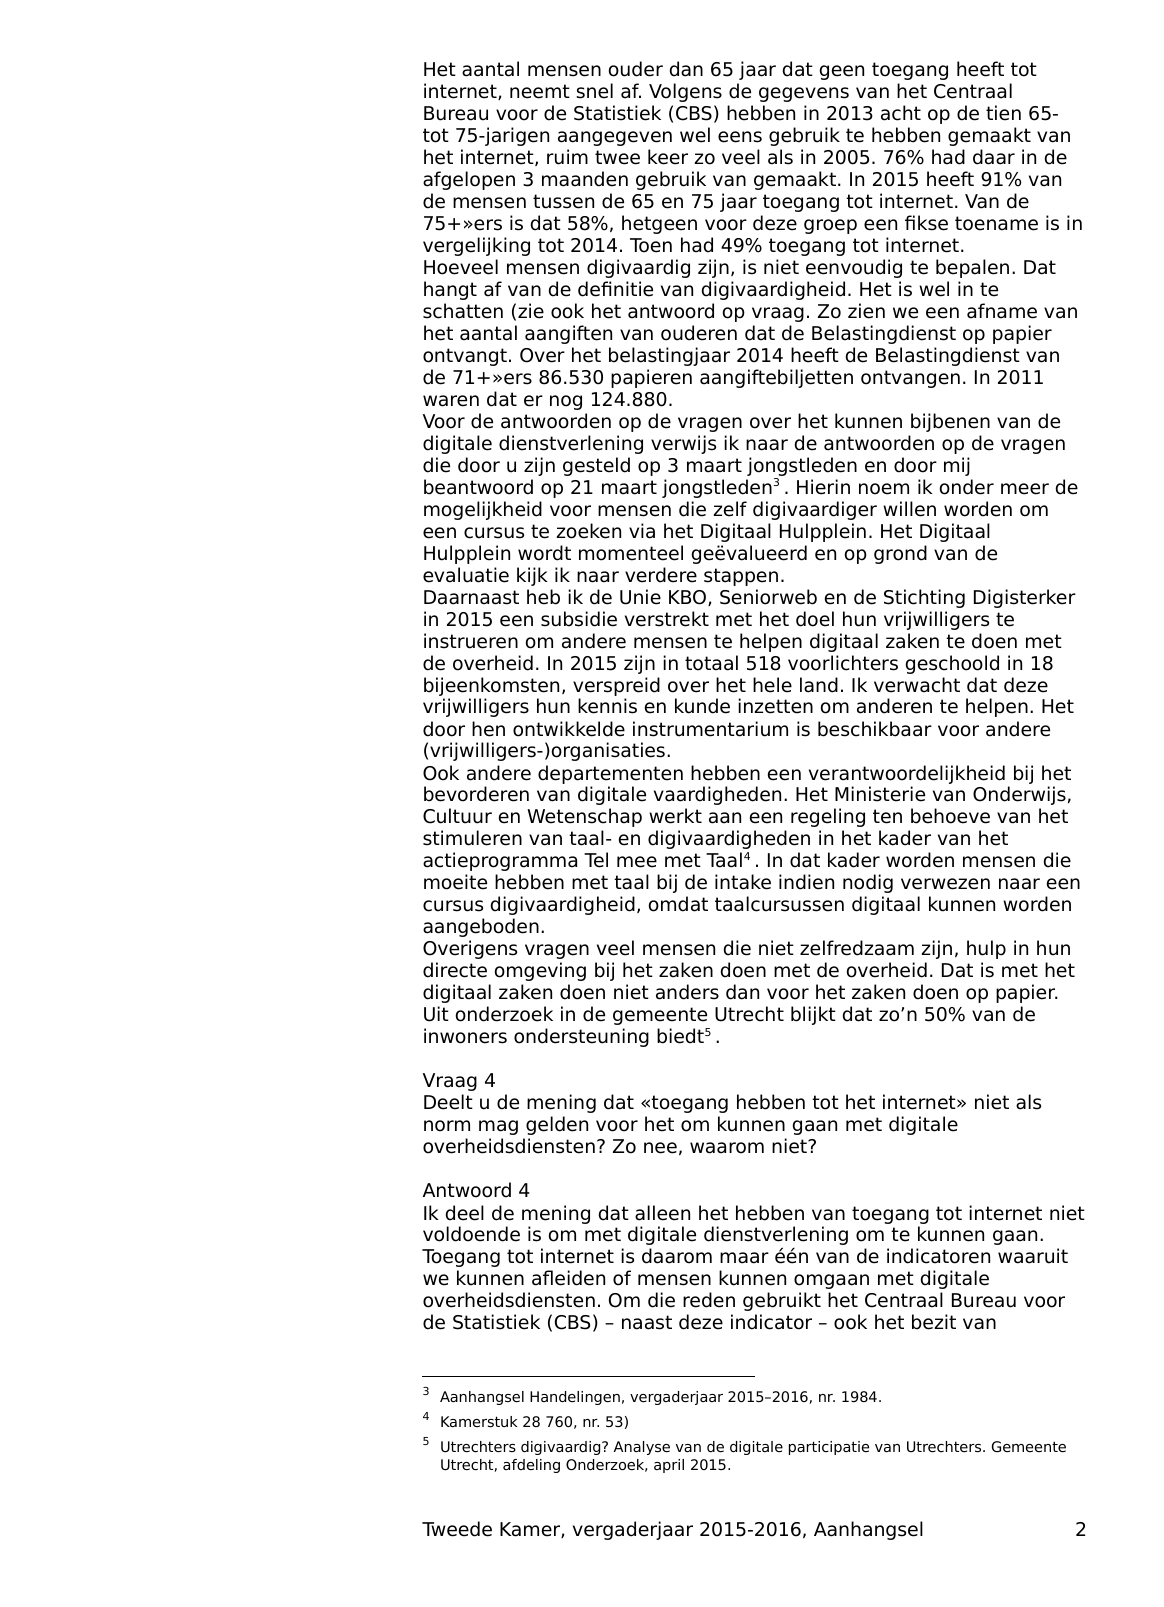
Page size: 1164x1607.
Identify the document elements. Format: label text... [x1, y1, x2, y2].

text Daarnaast heb ik de Unie KBO, Seniorweb en de Stichting Digisterker in 2015 een subsidie verstrekt met het doel hun vrijwilligers te instrueren om andere mensen te helpen digitaal zaken te doen met de overheid. In 2015 zijn in totaal 518 voorlichters geschoold in 18 bijeenkomsten, verspreid over het hele land. Ik verwacht dat deze vrijwilligers hun kennis en kunde inzetten om anderen te helpen. Het door hen ontwikkelde instrumentarium is beschikbaar voor andere (vrijwilligers-)organisaties. [422, 587, 1087, 762]
text Aanhangsel Handelingen, vergaderjaar 2015–2016, nr. 1984. [422, 1385, 1087, 1407]
text Voor de antwoorden op de vragen over het kunnen bijbenen van de digitale dienstverlening verwijs ik naar de antwoorden op de vragen die door u zijn gesteld op 3 maart jongstleden en door mij beantwoord op 21 maart jongstleden. Hierin noem ik onder meer de mogelijkheid voor mensen die zelf digivaardiger willen worden om een cursus te zoeken via het Digitaal Hulpplein. Het Digitaal Hulpplein wordt momenteel geëvalueerd en op grond van de evaluatie kijk ik naar verdere stappen. [422, 411, 1087, 587]
text Kamerstuk 28 760, nr. 53) [422, 1410, 1087, 1432]
text Vraag 4 [422, 1070, 1087, 1092]
text Het aantal mensen ouder dan 65 jaar dat geen toegang heeft tot internet, neemt snel af. Volgens de gegevens van het Centraal Bureau voor de Statistiek (CBS) hebben in 2013 acht op de tien 65- tot 75-jarigen aangegeven wel eens gebruik te hebben gemaakt van het internet, ruim twee keer zo veel als in 2005. 76% had daar in de afgelopen 3 maanden gebruik van gemaakt. In 2015 heeft 91% van de mensen tussen de 65 en 75 jaar toegang tot internet. Van de 75+»ers is dat 58%, hetgeen voor deze groep een fikse toename is in vergelijking tot 2014. Toen had 49% toegang tot internet. [422, 59, 1087, 257]
text Ik deel de mening dat alleen het hebben van toegang tot internet niet voldoende is om met digitale dienstverlening om te kunnen gaan. Toegang tot internet is daarom maar één van de indicatoren waaruit we kunnen afleiden of mensen kunnen omgaan met digitale overheidsdiensten. Om die reden gebruikt het Centraal Bureau voor de Statistiek (CBS) – naast deze indicator – ook het bezit van [422, 1202, 1087, 1334]
text Ook andere departementen hebben een verantwoordelijkheid bij het bevorderen van digitale vaardigheden. Het Ministerie van Onderwijs, Cultuur en Wetenschap werkt aan een regeling ten behoeve van het stimuleren van taal- en digivaardigheden in het kader van het actieprogramma Tel mee met Taal. In dat kader worden mensen die moeite hebben met taal bij de intake indien nodig verwezen naar een cursus digivaardigheid, omdat taalcursussen digitaal kunnen worden aangeboden. [422, 762, 1087, 938]
text Deelt u de mening dat «toegang hebben tot het internet» niet als norm mag gelden voor het om kunnen gaan met digitale overheidsdiensten? Zo nee, waarom niet? [422, 1092, 1087, 1158]
text Overigens vragen veel mensen die niet zelfredzaam zijn, hulp in hun directe omgeving bij het zaken doen met de overheid. Dat is met het digitaal zaken doen niet anders dan voor het zaken doen op papier. Uit onderzoek in de gemeente Utrecht blijkt dat zo’n 50% van de inwoners ondersteuning biedt. [422, 938, 1087, 1048]
text Antwoord 4 [422, 1180, 1087, 1202]
text Utrechters digivaardig? Analyse van de digitale participatie van Utrechters. Gemeente Utrecht, afdeling Onderzoek, april 2015. [422, 1435, 1087, 1474]
text Hoeveel mensen digivaardig zijn, is niet eenvoudig te bepalen. Dat hangt af van de definitie van digivaardigheid. Het is wel in te schatten (zie ook het antwoord op vraag. Zo zien we een afname van het aantal aangiften van ouderen dat de Belastingdienst op papier ontvangt. Over het belastingjaar 2014 heeft de Belastingdienst van de 71+»ers 86.530 papieren aangiftebiljetten ontvangen. In 2011 waren dat er nog 124.880. [422, 257, 1087, 411]
